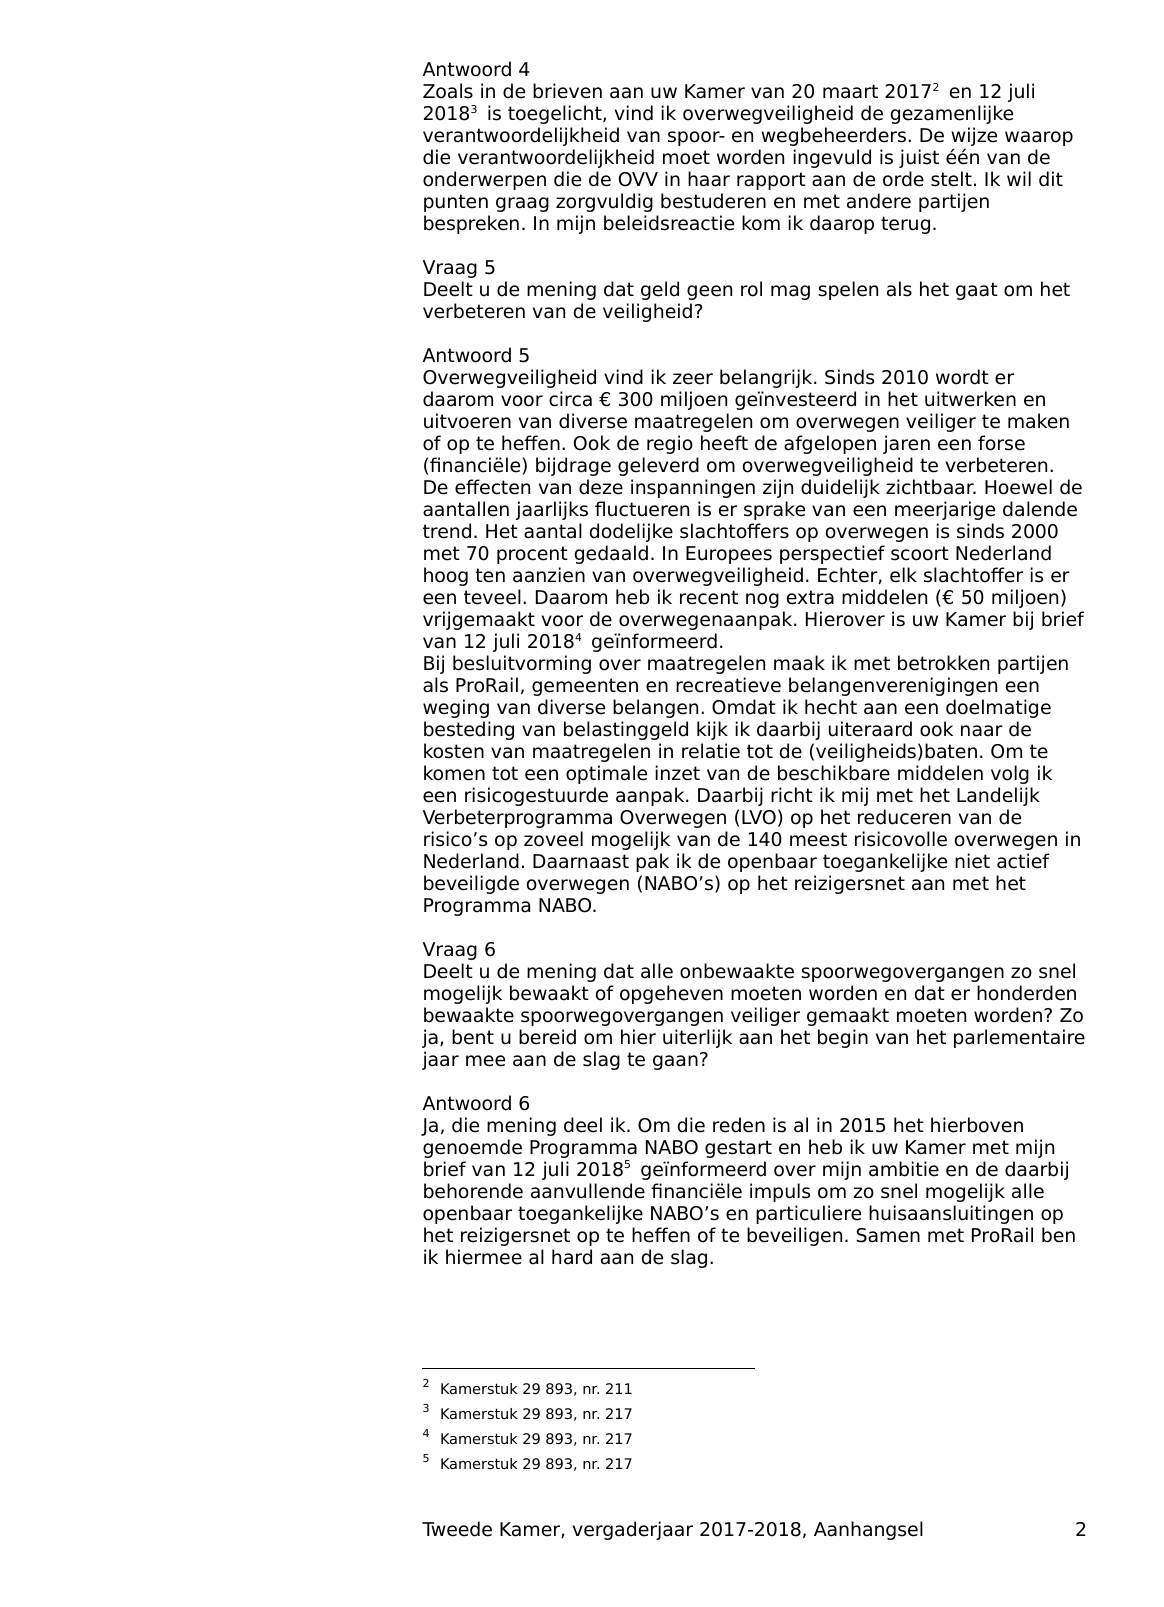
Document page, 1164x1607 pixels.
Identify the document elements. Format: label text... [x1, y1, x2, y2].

text Kamerstuk 29 893, nr. 211 [422, 1377, 1087, 1399]
text Antwoord 5 [422, 345, 1087, 367]
text Kamerstuk 29 893, nr. 217 [422, 1427, 1087, 1449]
text Deelt u de mening dat alle onbewaakte spoorwegovergangen zo snel mogelijk bewaakt of opgeheven moeten worden en dat er honderden bewaakte spoorwegovergangen veiliger gemaakt moeten worden? Zo ja, bent u bereid om hier uiterlijk aan het begin van het parlementaire jaar mee aan de slag te gaan? [422, 961, 1087, 1071]
text Zoals in de brieven aan uw Kamer van 20 maart 2017 en 12 juli 2018 is toegelicht, vind ik overwegveiligheid de gezamenlijke verantwoordelijkheid van spoor- en wegbeheerders. De wijze waarop die verantwoordelijkheid moet worden ingevuld is juist één van de onderwerpen die de OVV in haar rapport aan de orde stelt. Ik wil dit punten graag zorgvuldig bestuderen en met andere partijen bespreken. In mijn beleidsreactie kom ik daarop terug. [422, 81, 1087, 235]
text Kamerstuk 29 893, nr. 217 [422, 1402, 1087, 1424]
text Overwegveiligheid vind ik zeer belangrijk. Sinds 2010 wordt er daarom voor circa € 300 miljoen geïnvesteerd in het uitwerken en uitvoeren van diverse maatregelen om overwegen veiliger te maken of op te heffen. Ook de regio heeft de afgelopen jaren een forse (financiële) bijdrage geleverd om overwegveiligheid te verbeteren. De effecten van deze inspanningen zijn duidelijk zichtbaar. Hoewel de aantallen jaarlijks fluctueren is er sprake van een meerjarige dalende trend. Het aantal dodelijke slachtoffers op overwegen is sinds 2000 met 70 procent gedaald. In Europees perspectief scoort Nederland hoog ten aanzien van overwegveiligheid. Echter, elk slachtoffer is er een teveel. Daarom heb ik recent nog extra middelen (€ 50 miljoen) vrijgemaakt voor de overwegenaanpak. Hierover is uw Kamer bij brief van 12 juli 2018 geïnformeerd. [422, 367, 1087, 653]
text Antwoord 6 [422, 1093, 1087, 1115]
text Antwoord 4 [422, 59, 1087, 81]
text Ja, die mening deel ik. Om die reden is al in 2015 het hierboven genoemde Programma NABO gestart en heb ik uw Kamer met mijn brief van 12 juli 2018 geïnformeerd over mijn ambitie en de daarbij behorende aanvullende financiële impuls om zo snel mogelijk alle openbaar toegankelijke NABO’s en particuliere huisaansluitingen op het reizigersnet op te heffen of te beveiligen. Samen met ProRail ben ik hiermee al hard aan de slag. [422, 1115, 1087, 1269]
text Bij besluitvorming over maatregelen maak ik met betrokken partijen als ProRail, gemeenten en recreatieve belangenverenigingen een weging van diverse belangen. Omdat ik hecht aan een doelmatige besteding van belastinggeld kijk ik daarbij uiteraard ook naar de kosten van maatregelen in relatie tot de (veiligheids)baten. Om te komen tot een optimale inzet van de beschikbare middelen volg ik een risicogestuurde aanpak. Daarbij richt ik mij met het Landelijk Verbeterprogramma Overwegen (LVO) op het reduceren van de risico’s op zoveel mogelijk van de 140 meest risicovolle overwegen in Nederland. Daarnaast pak ik de openbaar toegankelijke niet actief beveiligde overwegen (NABO’s) op het reizigersnet aan met het Programma NABO. [422, 653, 1087, 917]
text Deelt u de mening dat geld geen rol mag spelen als het gaat om het verbeteren van de veiligheid? [422, 279, 1087, 323]
text Vraag 5 [422, 257, 1087, 279]
text Kamerstuk 29 893, nr. 217 [422, 1452, 1087, 1474]
text Vraag 6 [422, 939, 1087, 961]
